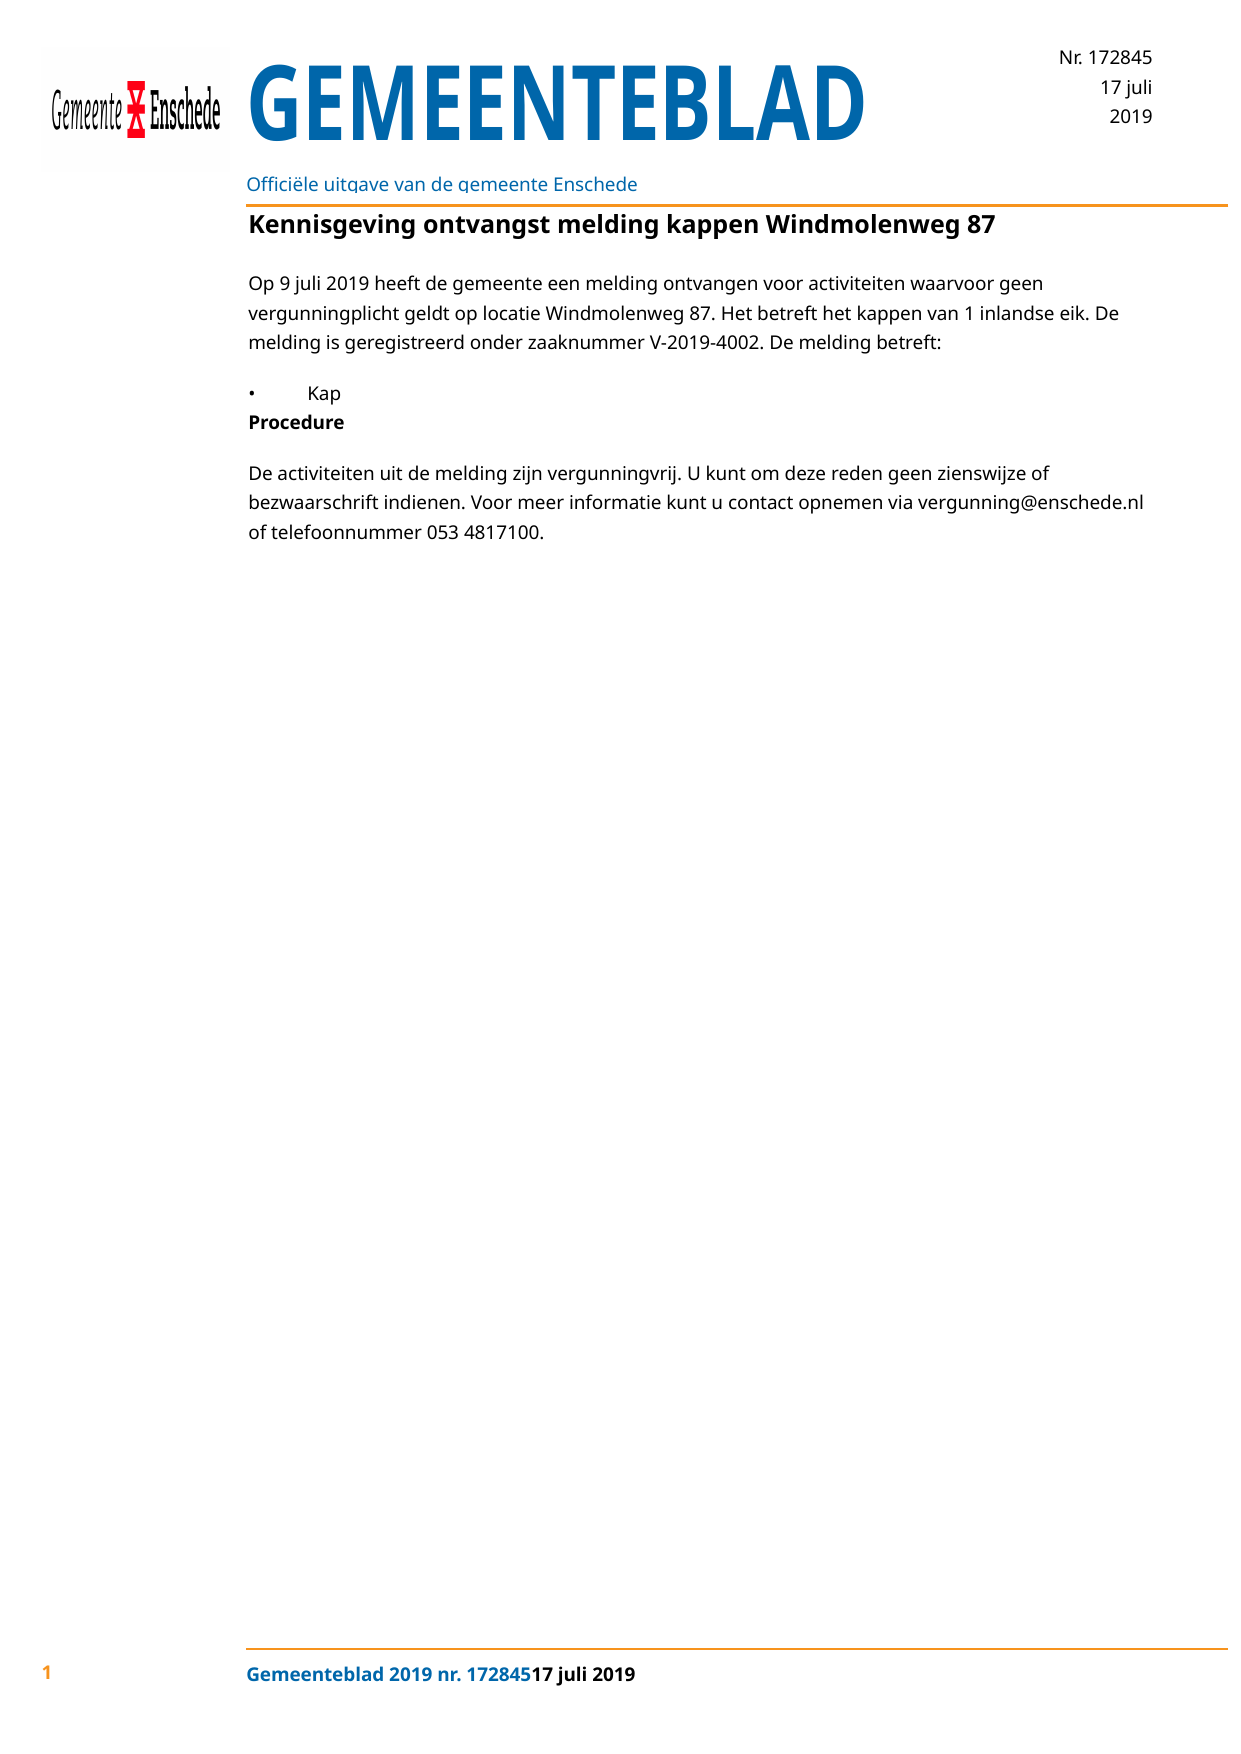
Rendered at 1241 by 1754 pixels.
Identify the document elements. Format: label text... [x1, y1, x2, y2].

text De activiteiten uit de melding zijn vergunningvrij. U kunt om deze reden geen zienswijze of bezwaarschrift indienen. Voor meer informatie kunt u contact opnemen via vergunning@enschede.nl of telefoonnummer 053 4817100. [248, 460, 1152, 545]
text Op 9 juli 2019 heeft de gemeente een melding ontvangen voor activiteiten waarvoor geen vergunningplicht geldt op locatie Windmolenweg 87. Het betreft het kappen van 1 inlandse eik. De melding is geregistreerd onder zaaknummer V-2019-4002. De melding betreft: [248, 270, 1152, 355]
picture [41, 47, 231, 172]
list Kap [248, 380, 1152, 406]
text Kennisgeving ontvangst melding kappen Windmolenweg 87 [248, 207, 1152, 241]
text Procedure [248, 409, 1152, 435]
